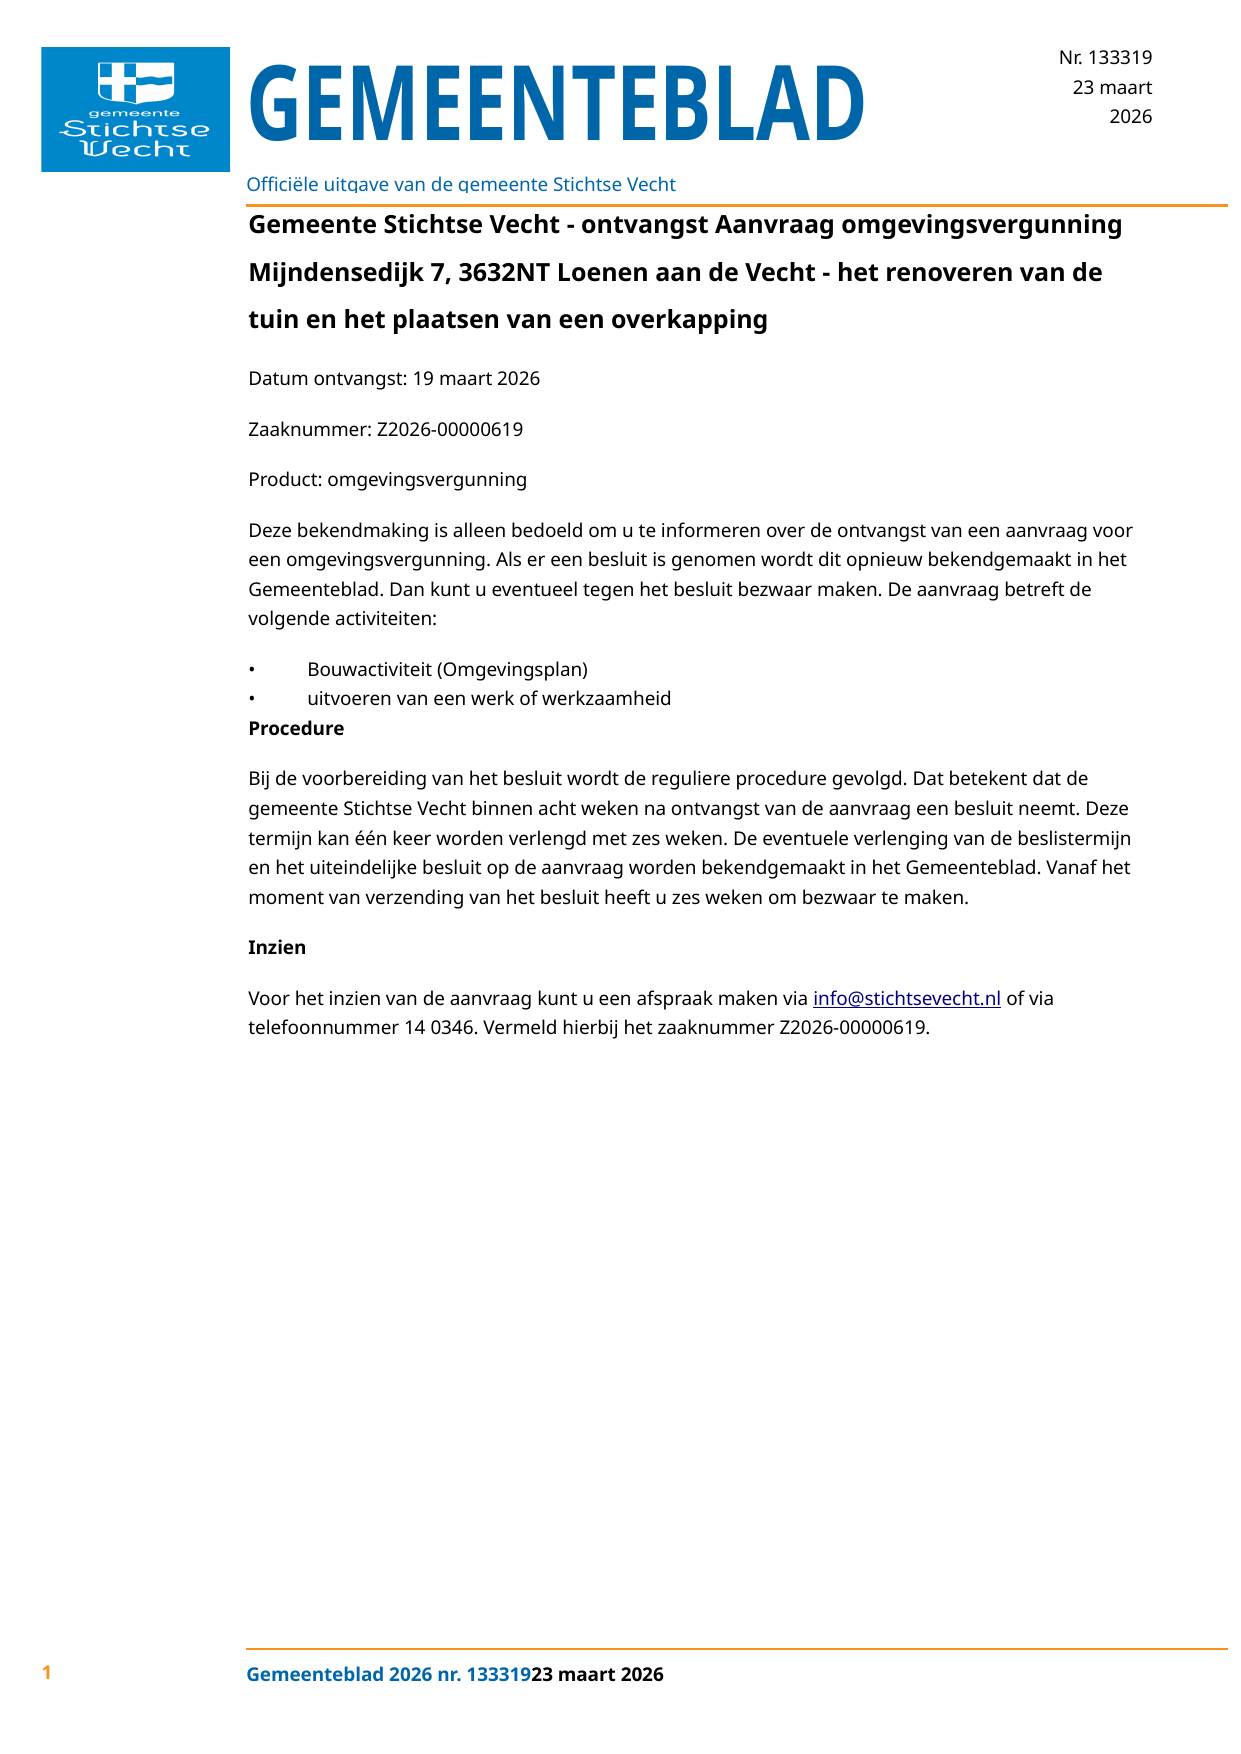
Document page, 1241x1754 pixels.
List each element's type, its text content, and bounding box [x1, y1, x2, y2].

list uitvoeren van een werk of werkzaamheid [248, 686, 1152, 711]
picture [137, 63, 174, 103]
text Voor het inzien van de aanvraag kunt u een afspraak maken via info@stichtsevecht.nl of via telefoonnummer 14 0346. Vermeld hierbij het zaaknummer Z2026-00000619. [248, 985, 1152, 1040]
picture [99, 63, 135, 101]
text Datum ontvangst: 19 maart 2026 [248, 366, 1152, 391]
text Inzien [248, 934, 1152, 960]
text Deze bekendmaking is alleen bedoeld om u te informeren over de ontvangst van een aanvraag voor een omgevingsvergunning. Als er een besluit is genomen wordt dit opnieuw bekendgemaakt in het Gemeenteblad. Dan kunt u eventueel tegen het besluit bezwaar maken. De aanvraag betreft de volgende activiteiten: [248, 517, 1152, 631]
text Procedure [248, 715, 1152, 741]
text Bij de voorbereiding van het besluit wordt de reguliere procedure gevolgd. Dat betekent dat de gemeente Stichtse Vecht binnen acht weken na ontvangst van de aanvraag een besluit neemt. Deze termijn kan één keer worden verlengd met zes weken. De eventuele verlenging van de beslistermijn en het uiteindelijke besluit op de aanvraag worden bekendgemaakt in het Gemeenteblad. Vanaf het moment van verzending van het besluit heeft u zes weken om bezwaar te maken. [248, 766, 1152, 909]
text Zaaknummer: Z2026-00000619 [248, 416, 1152, 442]
text Gemeente Stichtse Vecht - ontvangst Aanvraag omgevingsvergunning Mijndensedijk 7, 3632NT Loenen aan de Vecht - het renoveren van de tuin en het plaatsen van een overkapping [248, 207, 1152, 336]
text Product: omgevingsvergunning [248, 466, 1152, 492]
list Bouwactiviteit (Omgevingsplan) [248, 656, 1152, 682]
